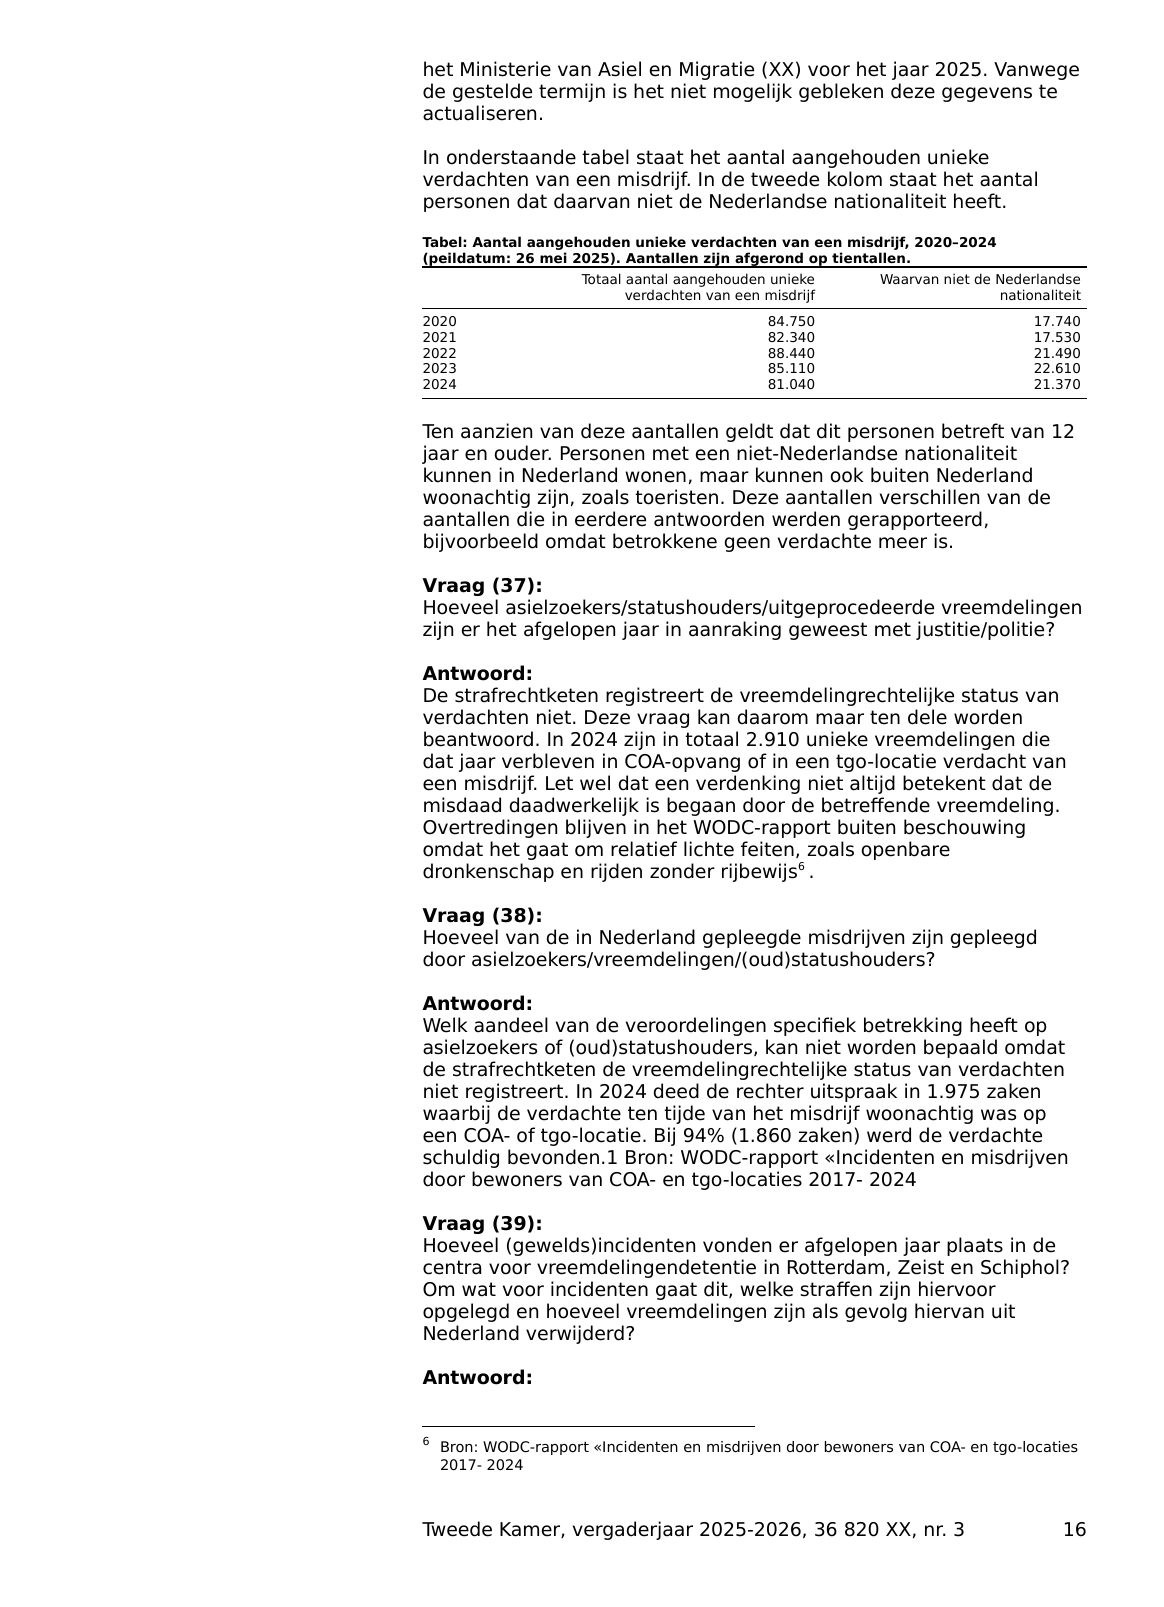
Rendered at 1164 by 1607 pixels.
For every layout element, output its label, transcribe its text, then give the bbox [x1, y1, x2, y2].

table_cell 22.610 [821, 361, 1087, 377]
table_cell 84.750 [555, 309, 821, 330]
text Hoeveel asielzoekers/statushouders/uitgeprocedeerde vreemdelingen zijn er het afgelopen jaar in aanraking geweest met justitie/politie? [422, 597, 1087, 641]
table_cell 2020 [422, 309, 555, 330]
text Vraag (38): [422, 905, 1087, 927]
table_cell 21.370 [821, 377, 1087, 397]
table_cell 88.440 [555, 346, 821, 361]
text Ten aanzien van deze aantallen geldt dat dit personen betreft van 12 jaar en ouder. Personen met een niet-Nederlandse nationaliteit kunnen in Nederland wonen, maar kunnen ook buiten Nederland woonachtig zijn, zoals toeristen. Deze aantallen verschillen van de aantallen die in eerdere antwoorden werden gerapporteerd, bijvoorbeeld omdat betrokkene geen verdachte meer is. [422, 421, 1087, 552]
table_cell Totaal aantal aangehouden unieke verdachten van een misdrijf [555, 268, 821, 308]
table_cell 2021 [422, 330, 555, 346]
text Antwoord: [422, 1367, 1087, 1389]
text Vraag (37): [422, 575, 1087, 597]
table_cell 17.740 [821, 309, 1087, 330]
table_cell 2024 [422, 377, 555, 397]
table_cell 21.490 [821, 346, 1087, 361]
table_cell 2023 [422, 361, 555, 377]
table_cell 82.340 [555, 330, 821, 346]
text het Ministerie van Asiel en Migratie (XX) voor het jaar 2025. Vanwege de gestelde termijn is het niet mogelijk gebleken deze gegevens te actualiseren. [422, 59, 1087, 125]
table_cell Waarvan niet de Nederlandse nationaliteit [821, 268, 1087, 308]
text Antwoord: [422, 663, 1087, 685]
text Antwoord: [422, 993, 1087, 1015]
table_cell [422, 268, 555, 308]
table_cell 81.040 [555, 377, 821, 397]
table_header Tabel: Aantal aangehouden unieke verdachten van een misdrijf, 2020–2024 (peildatum: 26 mei 2025). Aantallen zijn afgerond op tientallen. [422, 235, 1087, 266]
text De strafrechtketen registreert de vreemdelingrechtelijke status van verdachten niet. Deze vraag kan daarom maar ten dele worden beantwoord. In 2024 zijn in totaal 2.910 unieke vreemdelingen die dat jaar verbleven in COA-opvang of in een tgo-locatie verdacht van een misdrijf. Let wel dat een verdenking niet altijd betekent dat de misdaad daadwerkelijk is begaan door de betreffende vreemdeling. Overtredingen blijven in het WODC-rapport buiten beschouwing omdat het gaat om relatief lichte feiten, zoals openbare dronkenschap en rijden zonder rijbewijs. [422, 685, 1087, 883]
text Hoeveel (gewelds)incidenten vonden er afgelopen jaar plaats in de centra voor vreemdelingendetentie in Rotterdam, Zeist en Schiphol? Om wat voor incidenten gaat dit, welke straffen zijn hiervoor opgelegd en hoeveel vreemdelingen zijn als gevolg hiervan uit Nederland verwijderd? [422, 1235, 1087, 1345]
table_cell 17.530 [821, 330, 1087, 346]
table_cell 85.110 [555, 361, 821, 377]
text In onderstaande tabel staat het aantal aangehouden unieke verdachten van een misdrijf. In de tweede kolom staat het aantal personen dat daarvan niet de Nederlandse nationaliteit heeft. [422, 147, 1087, 213]
text Hoeveel van de in Nederland gepleegde misdrijven zijn gepleegd door asielzoekers/vreemdelingen/(oud)statushouders? [422, 927, 1087, 971]
text Bron: WODC-rapport «Incidenten en misdrijven door bewoners van COA- en tgo-locaties 2017- 2024 [422, 1435, 1087, 1474]
table_cell 2022 [422, 346, 555, 361]
text Welk aandeel van de veroordelingen specifiek betrekking heeft op asielzoekers of (oud)statushouders, kan niet worden bepaald omdat de strafrechtketen de vreemdelingrechtelijke status van verdachten niet registreert. In 2024 deed de rechter uitspraak in 1.975 zaken waarbij de verdachte ten tijde van het misdrijf woonachtig was op een COA- of tgo-locatie. Bij 94% (1.860 zaken) werd de verdachte schuldig bevonden.1 Bron: WODC-rapport «Incidenten en misdrijven door bewoners van COA- en tgo-locaties 2017- 2024 [422, 1015, 1087, 1191]
text Vraag (39): [422, 1213, 1087, 1235]
